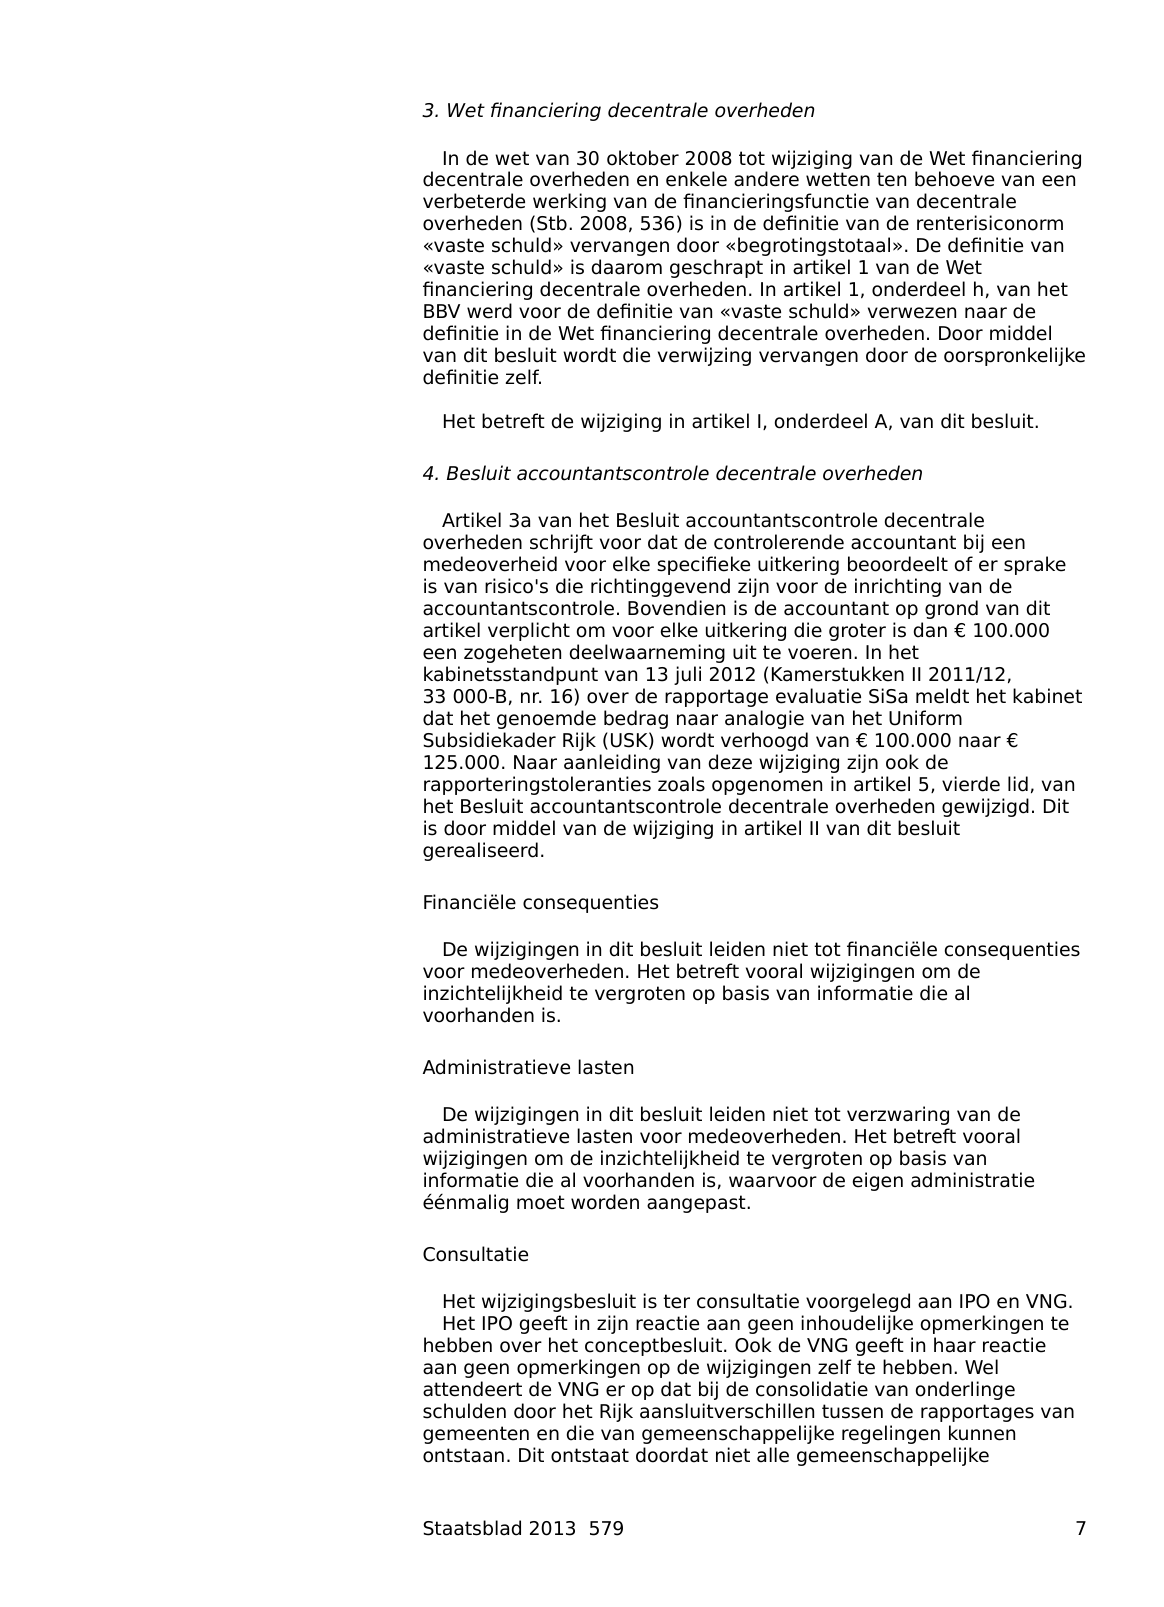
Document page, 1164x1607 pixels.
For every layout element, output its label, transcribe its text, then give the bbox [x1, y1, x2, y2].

subtitle Financiële consequenties [422, 892, 1087, 914]
text Het IPO geeft in zijn reactie aan geen inhoudelijke opmerkingen te hebben over het conceptbesluit. Ook de VNG geeft in haar reactie aan geen opmerkingen op de wijzigingen zelf te hebben. Wel attendeert de VNG er op dat bij de consolidatie van onderlinge schulden door het Rijk aansluitverschillen tussen de rapportages van gemeenten en die van gemeenschappelijke regelingen kunnen ontstaan. Dit ontstaat doordat niet alle gemeenschappelijke [422, 1313, 1087, 1467]
text Het betreft de wijziging in artikel I, onderdeel A, van dit besluit. [422, 411, 1087, 433]
text Het wijzigingsbesluit is ter consultatie voorgelegd aan IPO en VNG. [422, 1291, 1087, 1313]
subtitle 4. Besluit accountantscontrole decentrale overheden [422, 463, 1087, 485]
subtitle Administratieve lasten [422, 1057, 1087, 1079]
text In de wet van 30 oktober 2008 tot wijziging van de Wet financiering decentrale overheden en enkele andere wetten ten behoeve van een verbeterde werking van de financieringsfunctie van decentrale overheden (Stb. 2008, 536) is in de definitie van de renterisiconorm «vaste schuld» vervangen door «begrotingstotaal». De definitie van «vaste schuld» is daarom geschrapt in artikel 1 van de Wet financiering decentrale overheden. In artikel 1, onderdeel h, van het BBV werd voor de definitie van «vaste schuld» verwezen naar de definitie in de Wet financiering decentrale overheden. Door middel van dit besluit wordt die verwijzing vervangen door de oorspronkelijke definitie zelf. [422, 147, 1087, 389]
text De wijzigingen in dit besluit leiden niet tot verzwaring van de administratieve lasten voor medeoverheden. Het betreft vooral wijzigingen om de inzichtelijkheid te vergroten op basis van informatie die al voorhanden is, waarvoor de eigen administratie éénmalig moet worden aangepast. [422, 1104, 1087, 1214]
subtitle Consultatie [422, 1244, 1087, 1266]
subtitle 3. Wet financiering decentrale overheden [422, 100, 1087, 122]
text De wijzigingen in dit besluit leiden niet tot financiële consequenties voor medeoverheden. Het betreft vooral wijzigingen om de inzichtelijkheid te vergroten op basis van informatie die al voorhanden is. [422, 939, 1087, 1027]
text Artikel 3a van het Besluit accountantscontrole decentrale overheden schrijft voor dat de controlerende accountant bij een medeoverheid voor elke specifieke uitkering beoordeelt of er sprake is van risico's die richtinggevend zijn voor de inrichting van de accountantscontrole. Bovendien is de accountant op grond van dit artikel verplicht om voor elke uitkering die groter is dan € 100.000 een zogeheten deelwaarneming uit te voeren. In het kabinetsstandpunt van 13 juli 2012 (Kamerstukken II 2011/12, 33 000-B, nr. 16) over de rapportage evaluatie SiSa meldt het kabinet dat het genoemde bedrag naar analogie van het Uniform Subsidiekader Rijk (USK) wordt verhoogd van € 100.000 naar € 125.000. Naar aanleiding van deze wijziging zijn ook de rapporteringstoleranties zoals opgenomen in artikel 5, vierde lid, van het Besluit accountantscontrole decentrale overheden gewijzigd. Dit is door middel van de wijziging in artikel II van dit besluit gerealiseerd. [422, 510, 1087, 862]
